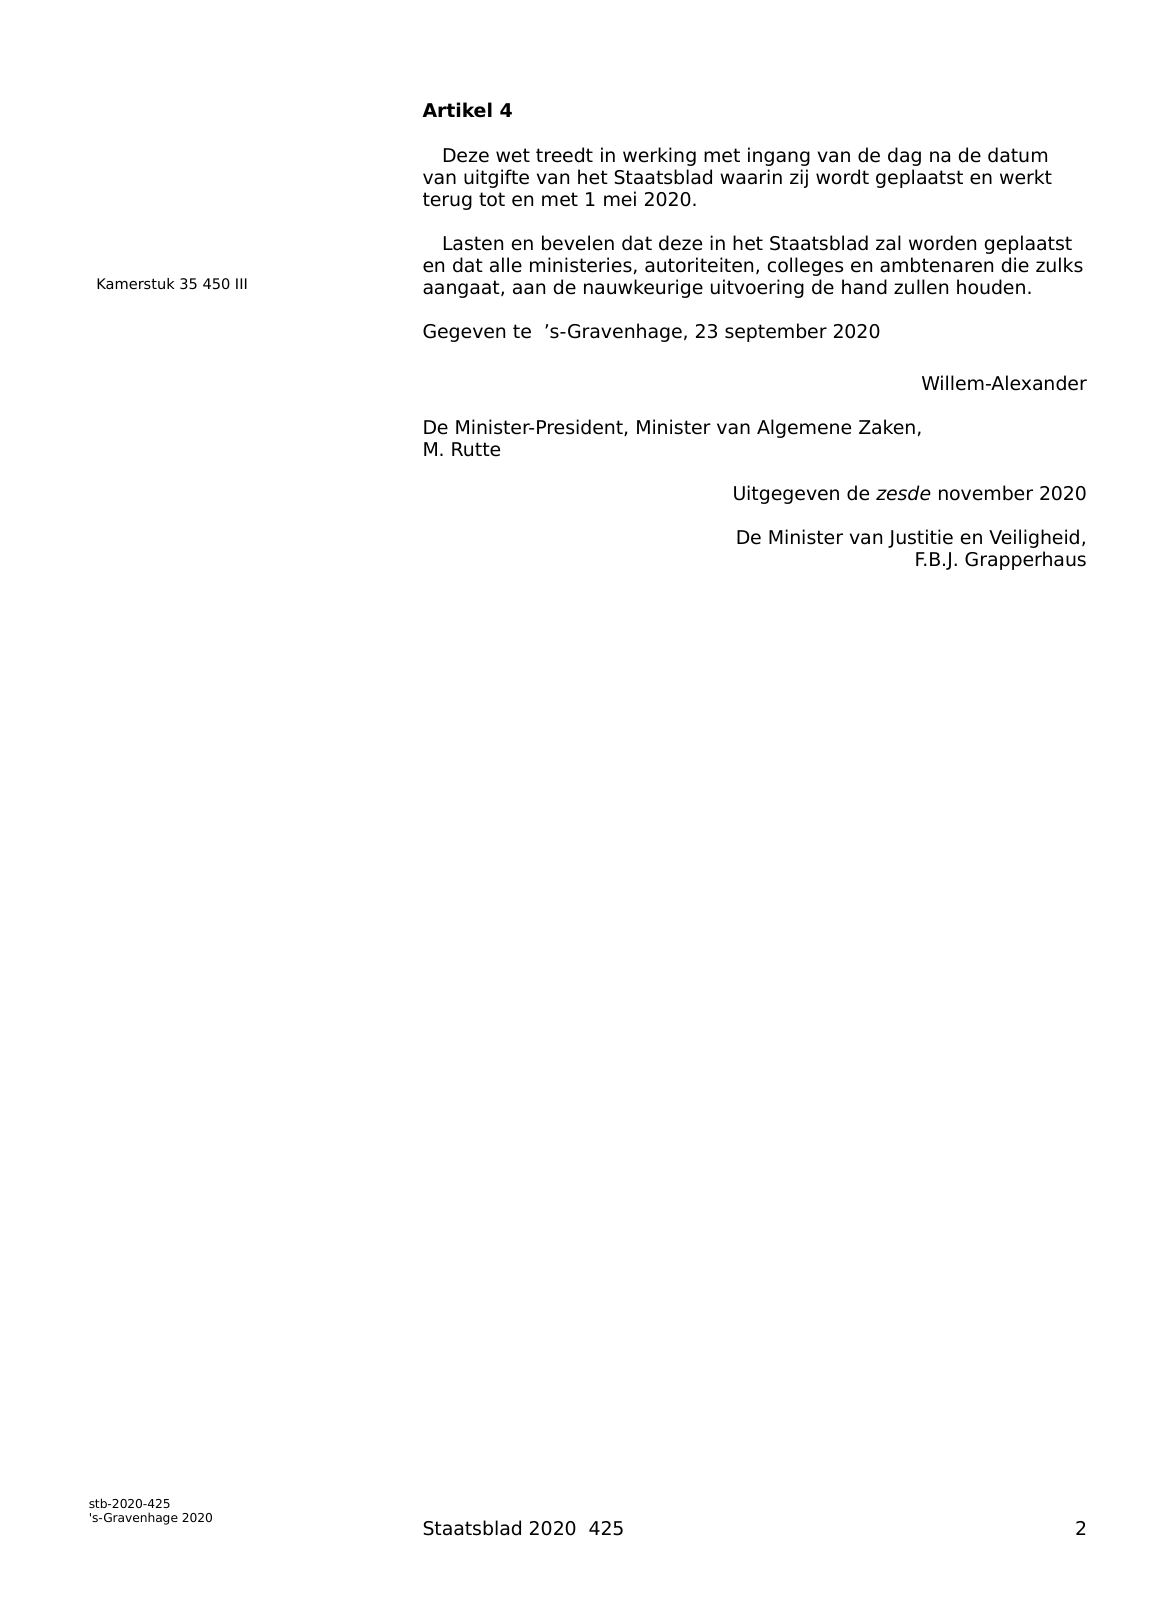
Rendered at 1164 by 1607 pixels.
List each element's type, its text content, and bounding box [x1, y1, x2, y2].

text Deze wet treedt in werking met ingang van de dag na de datum van uitgifte van het Staatsblad waarin zij wordt geplaatst en werkt terug tot en met 1 mei 2020. [422, 144, 1087, 211]
text De Minister-President, Minister van Algemene Zaken, M. Rutte [422, 417, 1087, 461]
text Lasten en bevelen dat deze in het Staatsblad zal worden geplaatst en dat alle ministeries, autoriteiten, colleges en ambtenaren die zulks aangaat, aan de nauwkeurige uitvoering de hand zullen houden. [422, 233, 1087, 299]
text Uitgegeven de zesde november 2020 [422, 483, 1087, 505]
subtitle Artikel 4 [422, 100, 1087, 122]
text Willem-Alexander [422, 373, 1087, 395]
text stb-2020-425 [88, 1497, 323, 1511]
text Gegeven te ’s-Gravenhage, 23 september 2020 [422, 321, 1087, 343]
text De Minister van Justitie en Veiligheid, F.B.J. Grapperhaus [422, 527, 1087, 571]
text Kamerstuk 35 450 III [77, 276, 396, 293]
text 's-Gravenhage 2020 [88, 1511, 323, 1525]
